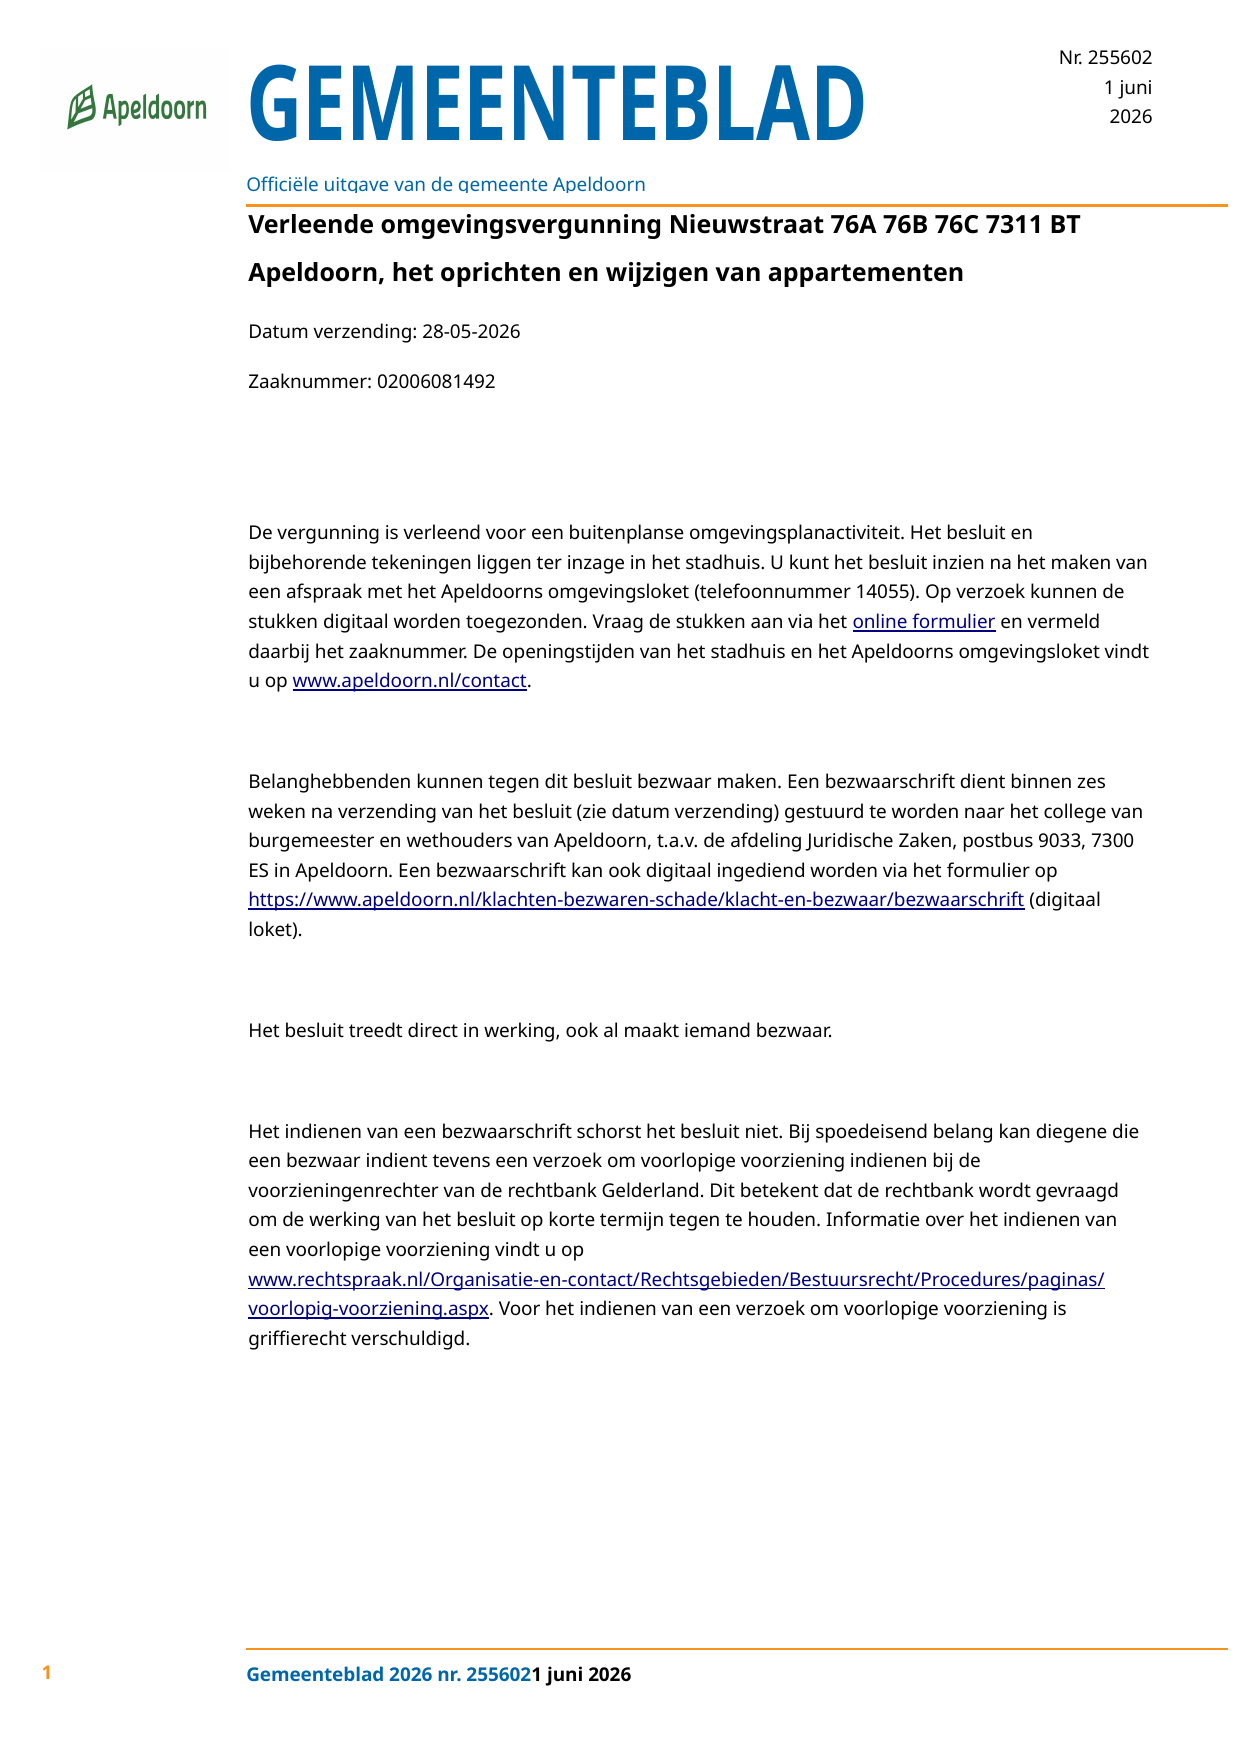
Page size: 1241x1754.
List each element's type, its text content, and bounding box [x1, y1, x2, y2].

text Het besluit treedt direct in werking, ook al maakt iemand bezwaar. [248, 1017, 1152, 1043]
text Zaaknummer: 02006081492 [248, 368, 1152, 394]
text Het indienen van een bezwaarschrift schorst het besluit niet. Bij spoedeisend belang kan diegene die een bezwaar indient tevens een verzoek om voorlopige voorziening indienen bij de voorzieningenrechter van de rechtbank Gelderland. Dit betekent dat de rechtbank wordt gevraagd om de werking van het besluit op korte termijn tegen te houden. Informatie over het indienen van een voorlopige voorziening vindt u op www.rechtspraak.nl/Organisatie-en-contact/Rechtsgebieden/Bestuursrecht/Procedures/paginas/voorlopig-voorziening.aspx. Voor het indienen van een verzoek om voorlopige voorziening is griffierecht verschuldigd. [248, 1118, 1152, 1351]
text Verleende omgevingsvergunning Nieuwstraat 76A 76B 76C 7311 BT Apeldoorn, het oprichten en wijzigen van appartementen [248, 207, 1152, 288]
picture [41, 47, 231, 172]
text De vergunning is verleend voor een buitenplanse omgevingsplanactiviteit. Het besluit en bijbehorende tekeningen liggen ter inzage in het stadhuis. U kunt het besluit inzien na het maken van een afspraak met het Apeldoorns omgevingsloket (telefoonnummer 14055). Op verzoek kunnen de stukken digitaal worden toegezonden. Vraag de stukken aan via het online formulier en vermeld daarbij het zaaknummer. De openingstijden van het stadhuis en het Apeldoorns omgevingsloket vindt u op www.apeldoorn.nl/contact. [248, 519, 1152, 693]
text Datum verzending: 28-05-2026 [248, 318, 1152, 344]
text Belanghebbenden kunnen tegen dit besluit bezwaar maken. Een bezwaarschrift dient binnen zes weken na verzending van het besluit (zie datum verzending) gestuurd te worden naar het college van burgemeester en wethouders van Apeldoorn, t.a.v. de afdeling Juridische Zaken, postbus 9033, 7300 ES in Apeldoorn. Een bezwaarschrift kan ook digitaal ingediend worden via het formulier op https://www.apeldoorn.nl/klachten-bezwaren-schade/klacht-en-bezwaar/bezwaarschrift (digitaal loket). [248, 768, 1152, 942]
